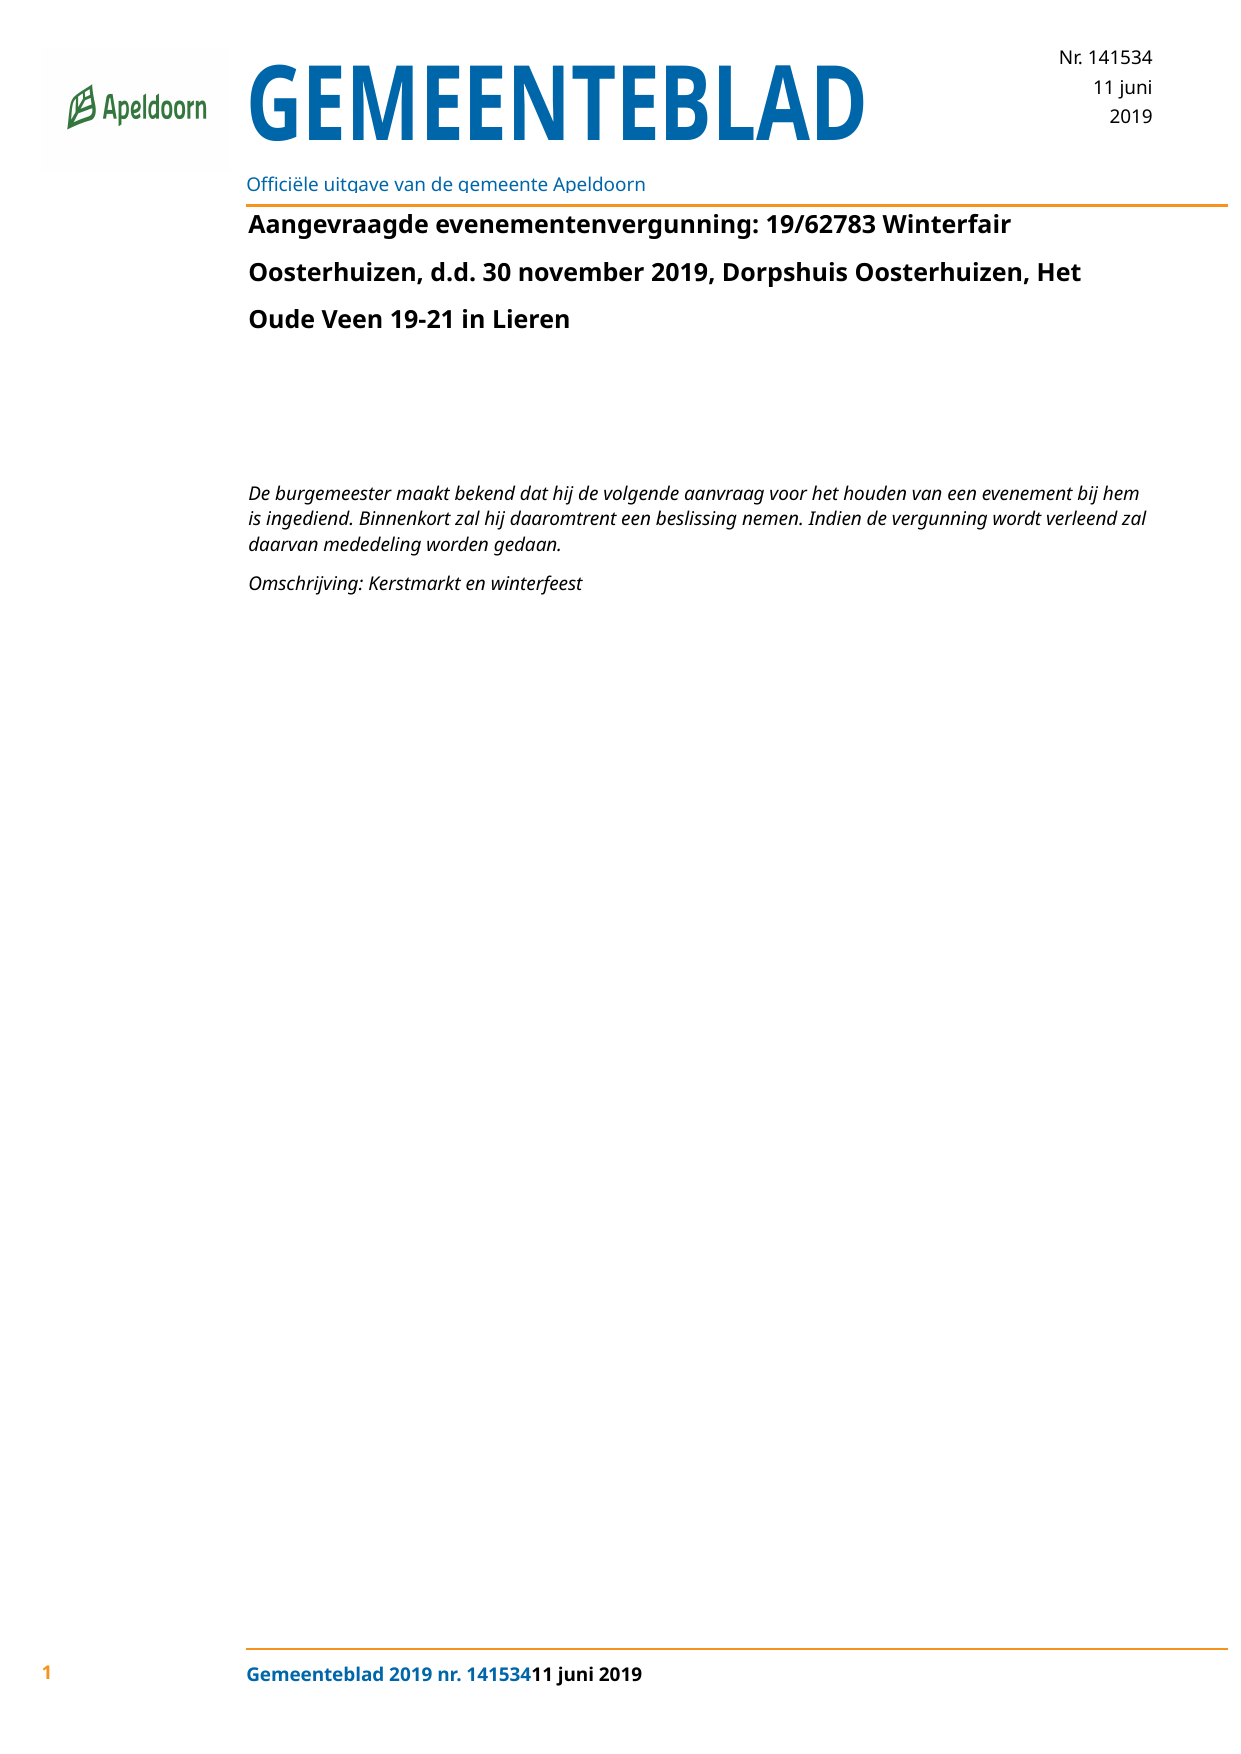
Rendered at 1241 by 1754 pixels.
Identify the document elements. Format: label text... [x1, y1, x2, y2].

text Aangevraagde evenementenvergunning: 19/62783 Winterfair Oosterhuizen, d.d. 30 november 2019, Dorpshuis Oosterhuizen, Het Oude Veen 19-21 in Lieren [248, 207, 1152, 336]
picture [41, 47, 231, 172]
text De burgemeester maakt bekend dat hij de volgende aanvraag voor het houden van een evenement bij hem is ingediend. Binnenkort zal hij daaromtrent een beslissing nemen. Indien de vergunning wordt verleend zal daarvan mededeling worden gedaan. [248, 480, 1152, 557]
text Omschrijving: Kerstmarkt en winterfeest [248, 571, 1152, 596]
